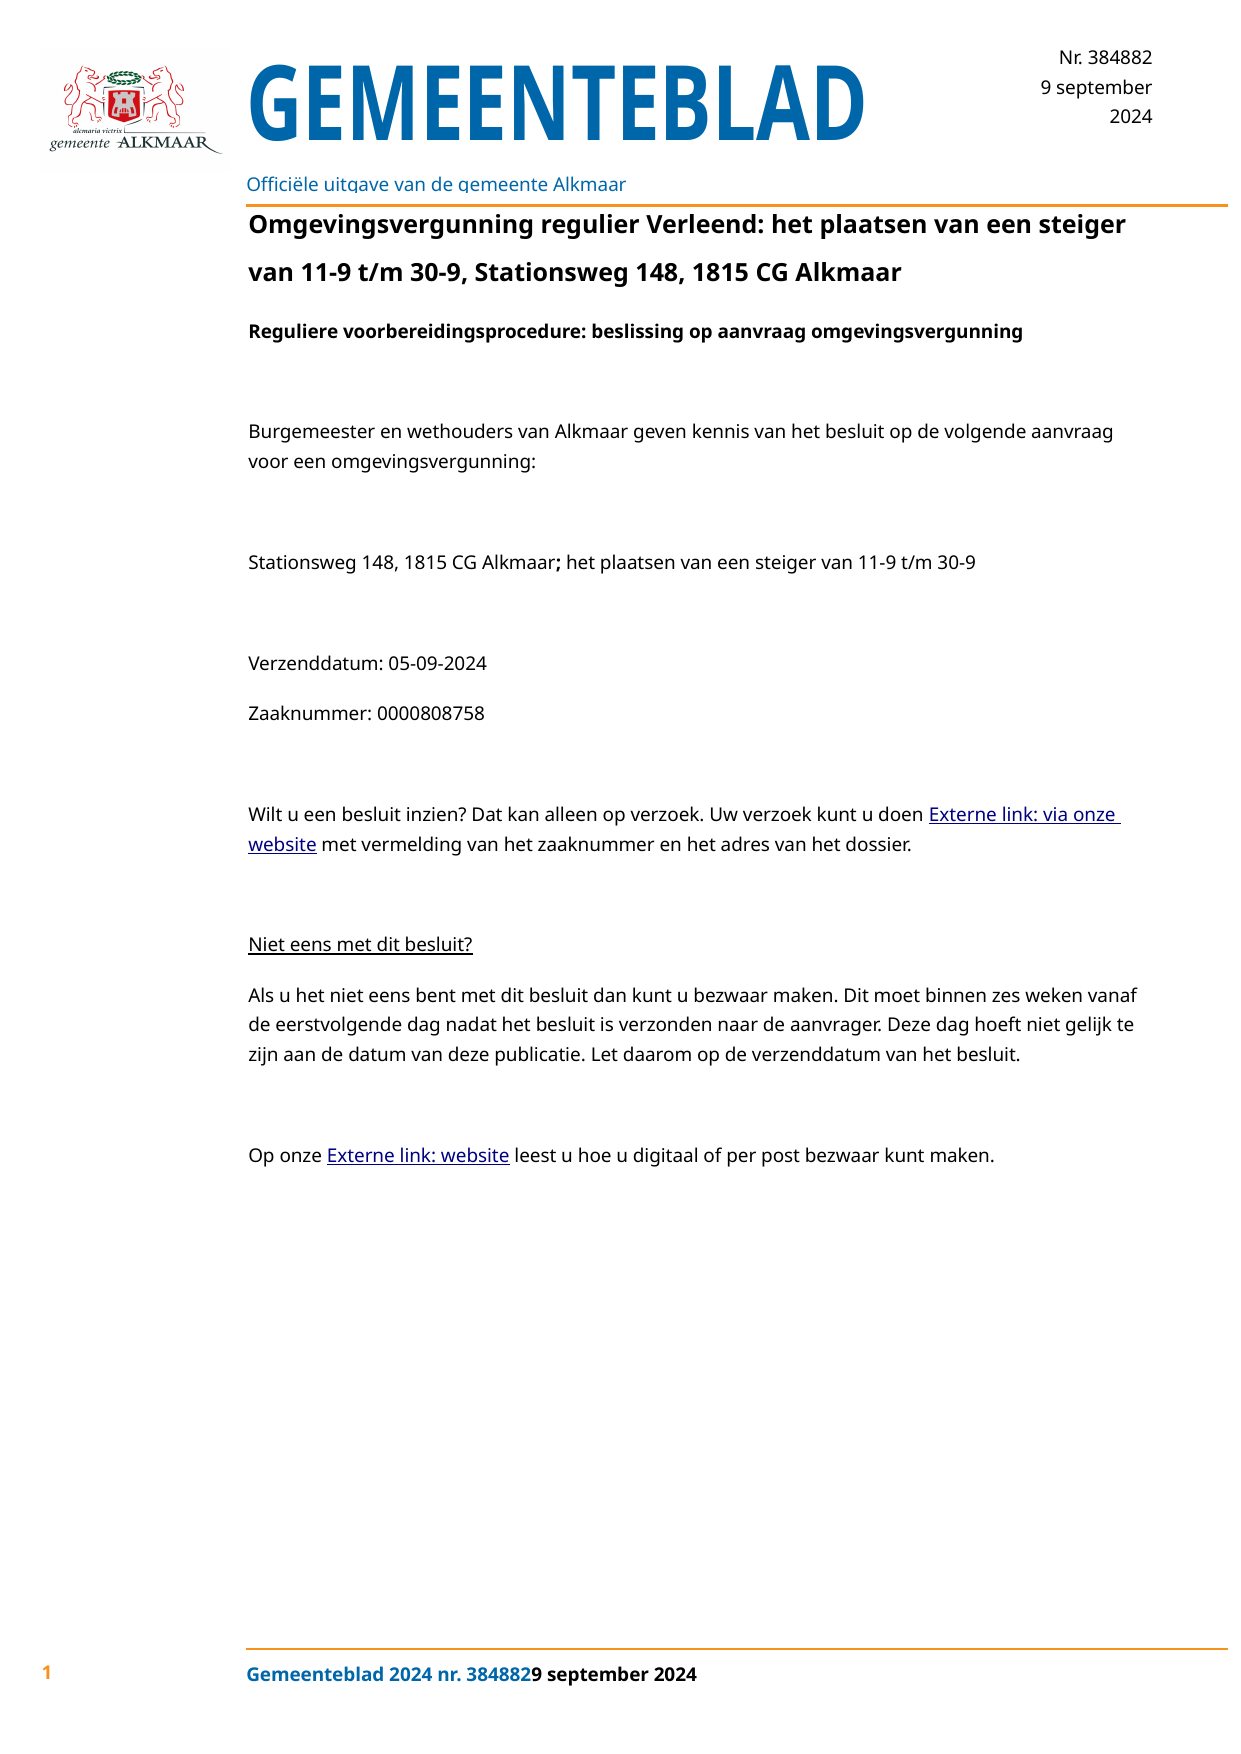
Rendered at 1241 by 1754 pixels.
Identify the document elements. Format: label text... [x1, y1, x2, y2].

picture [41, 47, 231, 172]
text Verzenddatum: 05-09-2024 [248, 650, 1152, 676]
text Op onze Externe link: website leest u hoe u digitaal of per post bezwaar kunt maken. [248, 1142, 1152, 1168]
text Zaaknummer: 0000808758 [248, 700, 1152, 726]
text Als u het niet eens bent met dit besluit dan kunt u bezwaar maken. Dit moet binnen zes weken vanaf de eerstvolgende dag nadat het besluit is verzonden naar de aanvrager. Deze dag hoeft niet gelijk te zijn aan de datum van deze publicatie. Let daarom op de verzenddatum van het besluit. [248, 982, 1152, 1067]
text Reguliere voorbereidingsprocedure: beslissing op aanvraag omgevingsvergunning [248, 318, 1152, 344]
text Burgemeester en wethouders van Alkmaar geven kennis van het besluit op de volgende aanvraag voor een omgevingsvergunning: [248, 419, 1152, 474]
text Omgevingsvergunning regulier Verleend: het plaatsen van een steiger van 11-9 t/m 30-9, Stationsweg 148, 1815 CG Alkmaar [248, 207, 1152, 288]
text Stationsweg 148, 1815 CG Alkmaar; het plaatsen van een steiger van 11-9 t/m 30-9 [248, 549, 1152, 575]
text Wilt u een besluit inzien? Dat kan alleen op verzoek. Uw verzoek kunt u doen Externe link: via onze website met vermelding van het zaaknummer en het adres van het dossier. [248, 801, 1152, 857]
text Niet eens met dit besluit? [248, 932, 1152, 957]
